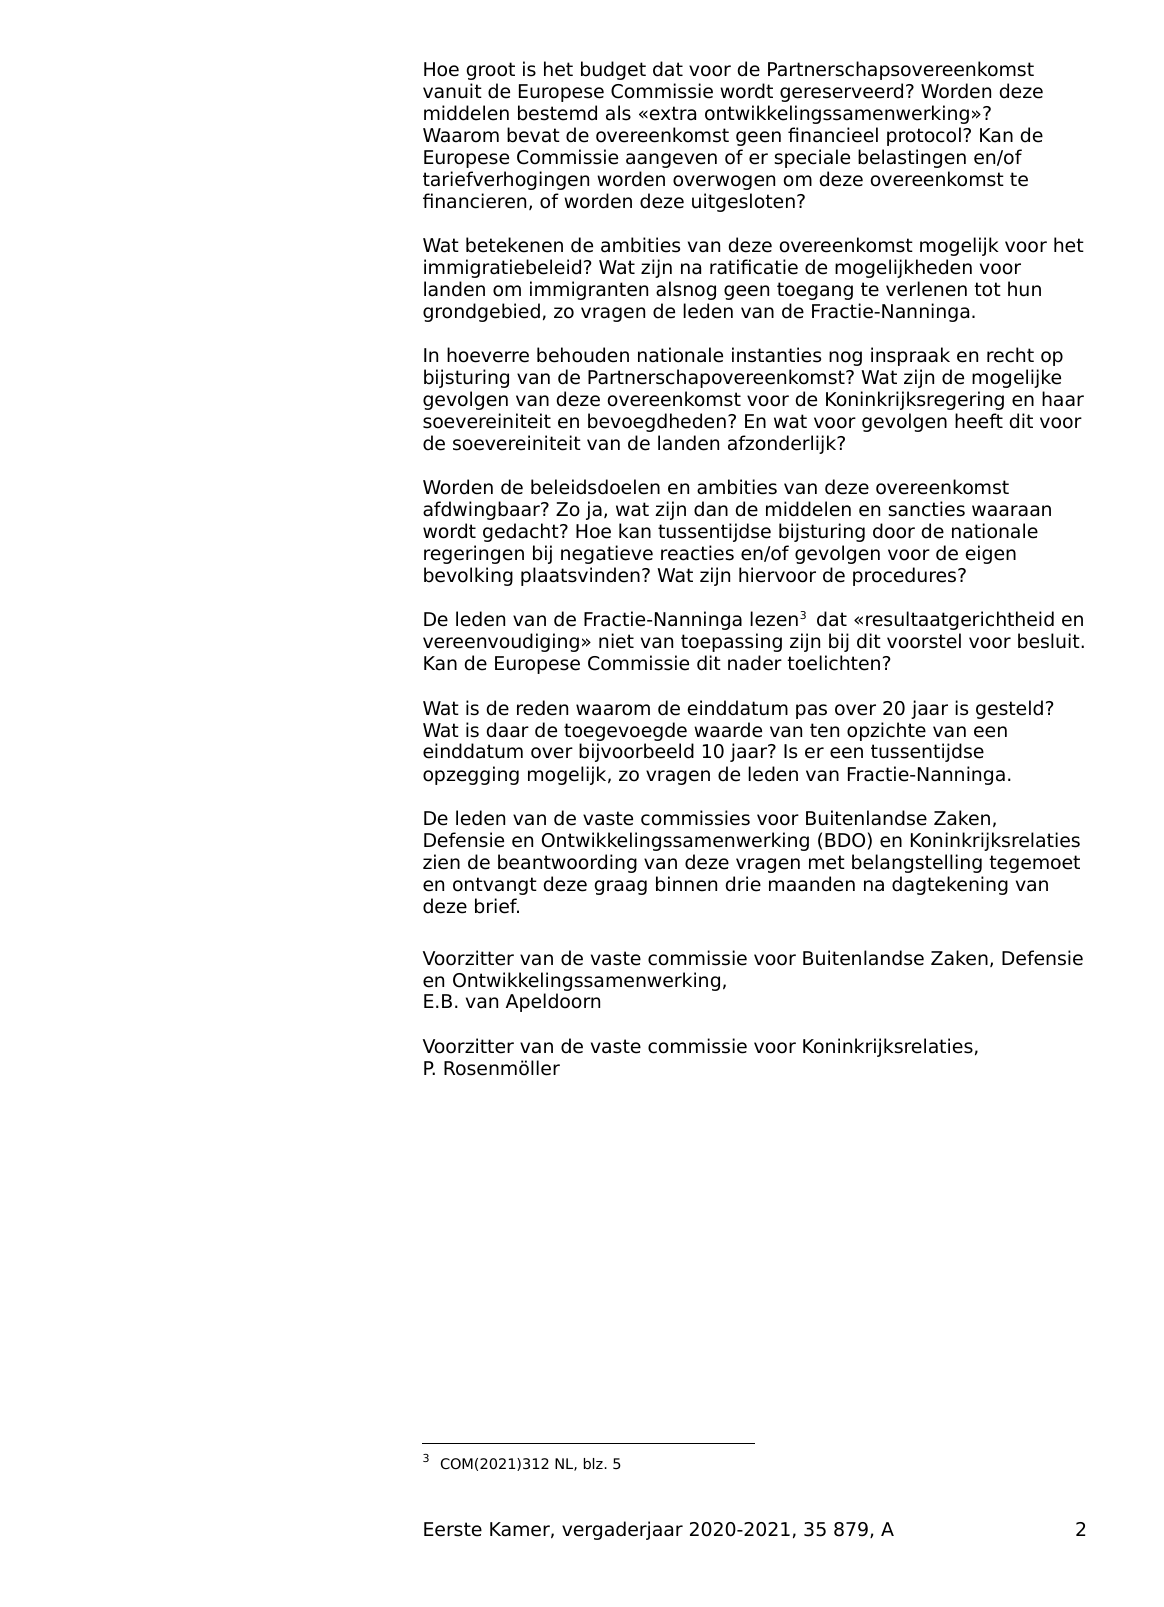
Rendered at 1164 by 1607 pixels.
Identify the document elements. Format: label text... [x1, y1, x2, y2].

text De leden van de Fractie-Nanninga lezen dat «resultaatgerichtheid en vereenvoudiging» niet van toepassing zijn bij dit voorstel voor besluit. Kan de Europese Commissie dit nader toelichten? [422, 609, 1087, 675]
text Worden de beleidsdoelen en ambities van deze overeenkomst afdwingbaar? Zo ja, wat zijn dan de middelen en sancties waaraan wordt gedacht? Hoe kan tussentijdse bijsturing door de nationale regeringen bij negatieve reacties en/of gevolgen voor de eigen bevolking plaatsvinden? Wat zijn hiervoor de procedures? [422, 477, 1087, 587]
text In hoeverre behouden nationale instanties nog inspraak en recht op bijsturing van de Partnerschapovereenkomst? Wat zijn de mogelijke gevolgen van deze overeenkomst voor de Koninkrijksregering en haar soevereiniteit en bevoegdheden? En wat voor gevolgen heeft dit voor de soevereiniteit van de landen afzonderlijk? [422, 345, 1087, 455]
text Waarom bevat de overeenkomst geen financieel protocol? Kan de Europese Commissie aangeven of er speciale belastingen en/of tariefverhogingen worden overwogen om deze overeenkomst te financieren, of worden deze uitgesloten? [422, 125, 1087, 213]
text Voorzitter van de vaste commissie voor Koninkrijksrelaties, P. Rosenmöller [422, 1036, 1087, 1079]
text Voorzitter van de vaste commissie voor Buitenlandse Zaken, Defensie en Ontwikkelingssamenwerking, E.B. van Apeldoorn [422, 947, 1087, 1013]
text COM(2021)312 NL, blz. 5 [422, 1452, 1087, 1474]
text Wat betekenen de ambities van deze overeenkomst mogelijk voor het immigratiebeleid? Wat zijn na ratificatie de mogelijkheden voor landen om immigranten alsnog geen toegang te verlenen tot hun grondgebied, zo vragen de leden van de Fractie-Nanninga. [422, 235, 1087, 323]
text Hoe groot is het budget dat voor de Partnerschapsovereenkomst vanuit de Europese Commissie wordt gereserveerd? Worden deze middelen bestemd als «extra ontwikkelingssamenwerking»? [422, 59, 1087, 125]
text De leden van de vaste commissies voor Buitenlandse Zaken, Defensie en Ontwikkelingssamenwerking (BDO) en Koninkrijksrelaties zien de beantwoording van deze vragen met belangstelling tegemoet en ontvangt deze graag binnen drie maanden na dagtekening van deze brief. [422, 808, 1087, 917]
text Wat is de reden waarom de einddatum pas over 20 jaar is gesteld? Wat is daar de toegevoegde waarde van ten opzichte van een einddatum over bijvoorbeeld 10 jaar? Is er een tussentijdse opzegging mogelijk, zo vragen de leden van Fractie-Nanninga. [422, 697, 1087, 785]
